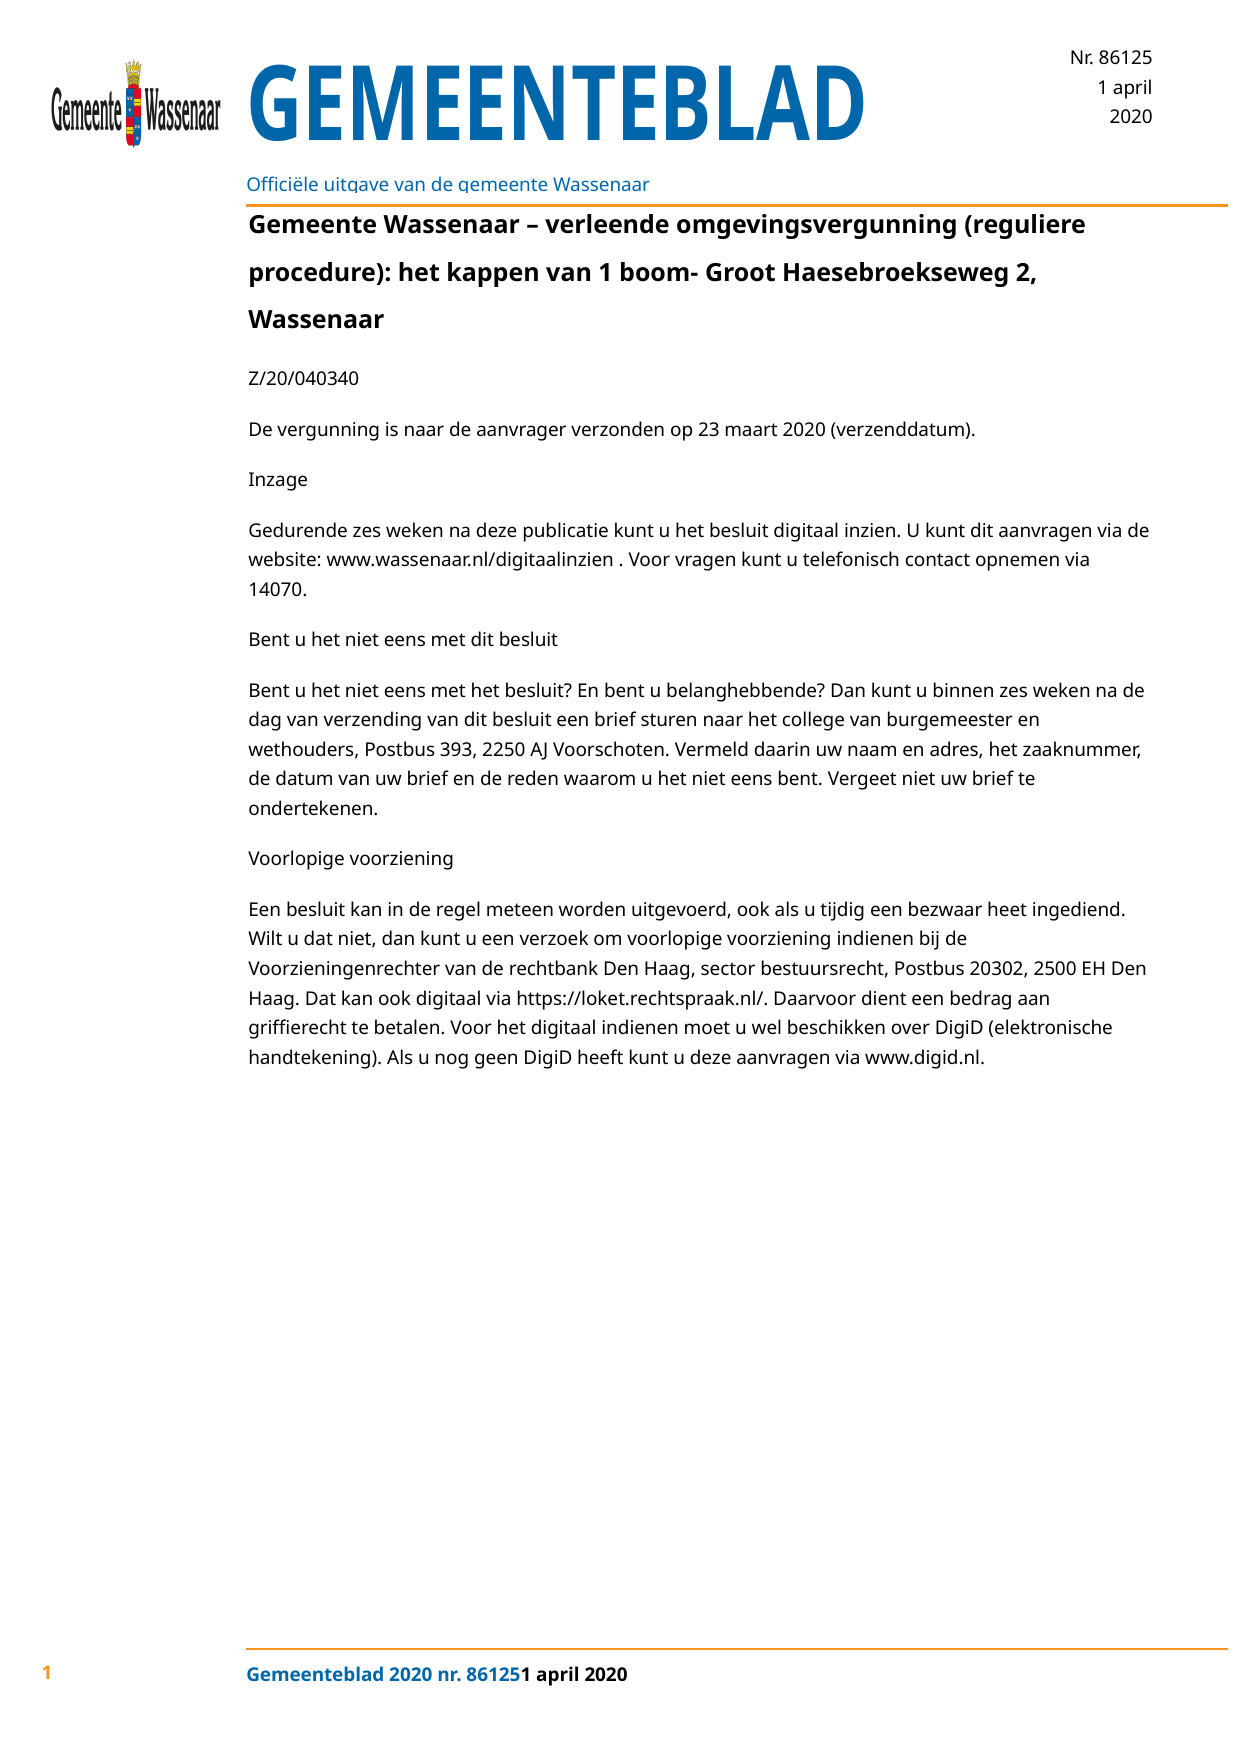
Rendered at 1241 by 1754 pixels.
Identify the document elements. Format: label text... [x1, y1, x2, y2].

text Gedurende zes weken na deze publicatie kunt u het besluit digitaal inzien. U kunt dit aanvragen via de website: www.wassenaar.nl/digitaalinzien . Voor vragen kunt u telefonisch contact opnemen via 14070. [248, 517, 1152, 602]
text Voorlopige voorziening [248, 846, 1152, 871]
text De vergunning is naar de aanvrager verzonden op 23 maart 2020 (verzenddatum). [248, 416, 1152, 442]
text Een besluit kan in de regel meteen worden uitgevoerd, ook als u tijdig een bezwaar heet ingediend. Wilt u dat niet, dan kunt u een verzoek om voorlopige voorziening indienen bij de Voorzieningenrechter van de rechtbank Den Haag, sector bestuursrecht, Postbus 20302, 2500 EH Den Haag. Dat kan ook digitaal via https://loket.rechtspraak.nl/. Daarvoor dient een bedrag aan griffierecht te betalen. Voor het digitaal indienen moet u wel beschikken over DigiD (elektronische handtekening). Als u nog geen DigiD heeft kunt u deze aanvragen via www.digid.nl. [248, 896, 1152, 1069]
text Inzage [248, 466, 1152, 492]
text Gemeente Wassenaar – verleende omgevingsvergunning (reguliere procedure): het kappen van 1 boom- Groot Haesebroekseweg 2, Wassenaar [248, 207, 1152, 336]
text Bent u het niet eens met dit besluit [248, 626, 1152, 652]
picture [41, 47, 231, 172]
text Bent u het niet eens met het besluit? En bent u belanghebbende? Dan kunt u binnen zes weken na de dag van verzending van dit besluit een brief sturen naar het college van burgemeester en wethouders, Postbus 393, 2250 AJ Voorschoten. Vermeld daarin uw naam en adres, het zaaknummer, de datum van uw brief en de reden waarom u het niet eens bent. Vergeet niet uw brief te ondertekenen. [248, 677, 1152, 821]
text Z/20/040340 [248, 366, 1152, 391]
